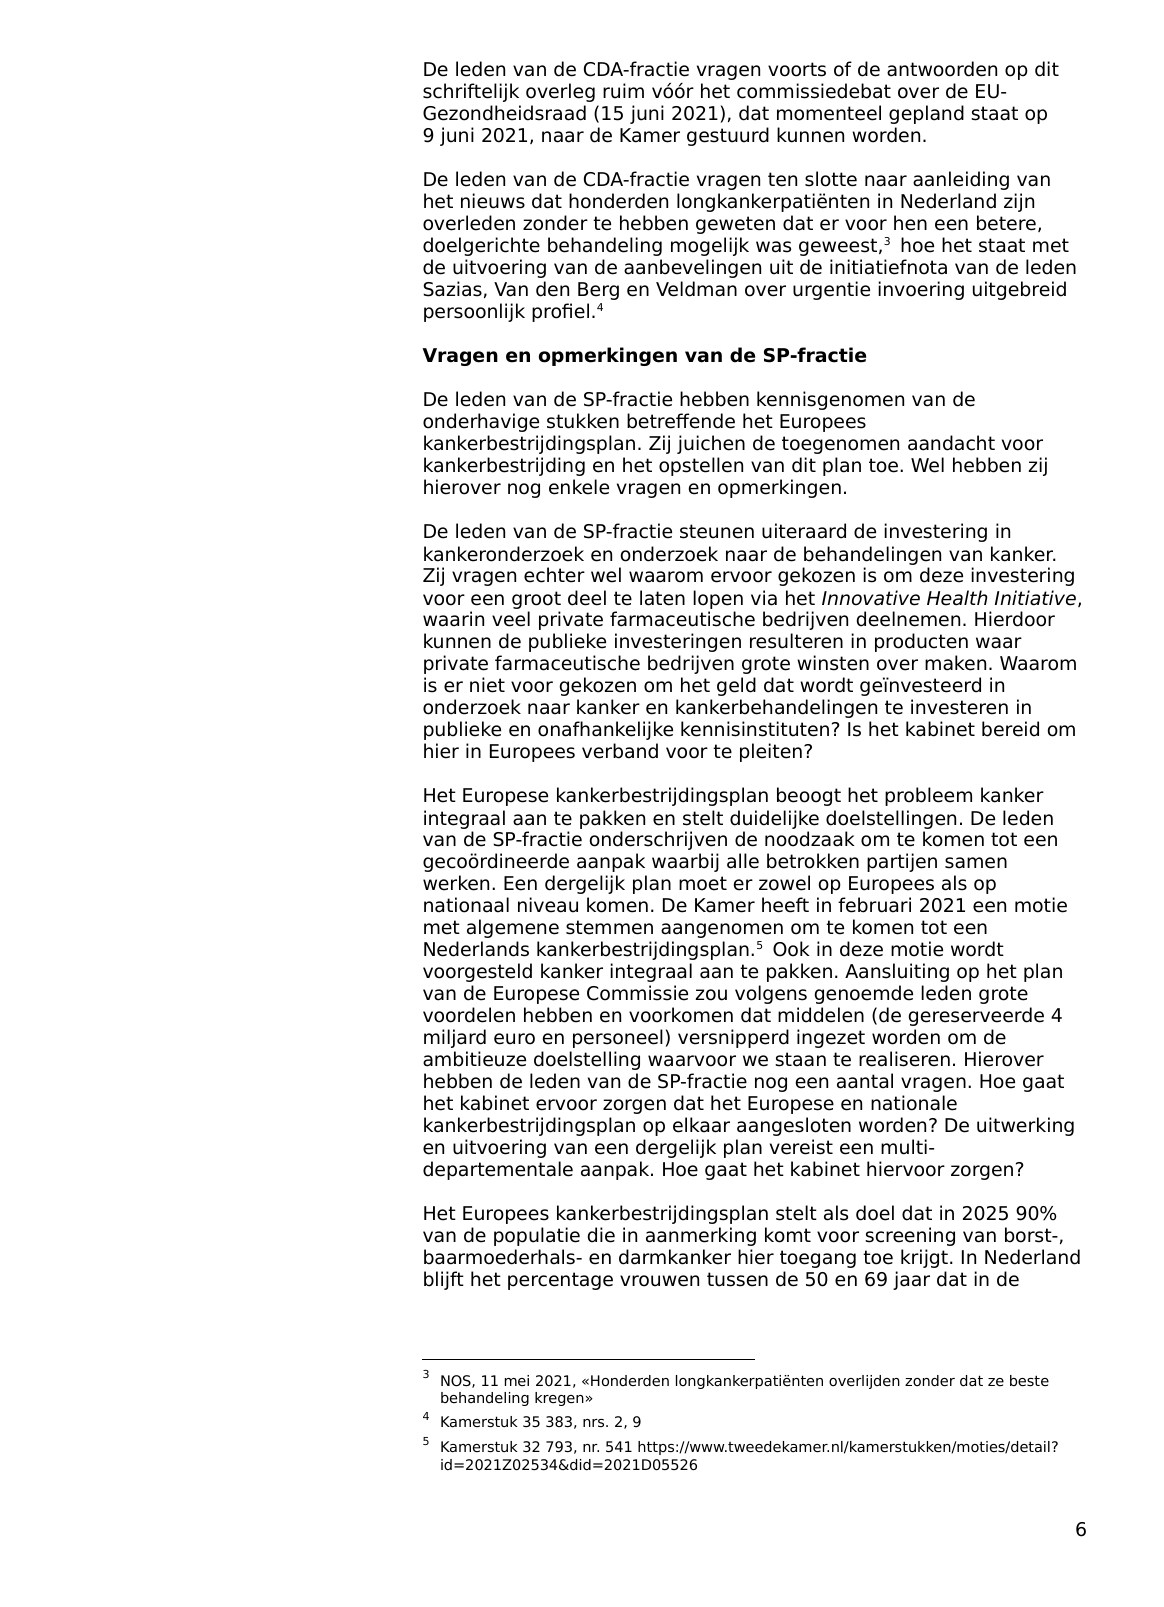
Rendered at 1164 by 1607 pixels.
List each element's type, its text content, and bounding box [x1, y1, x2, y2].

text De leden van de CDA-fractie vragen voorts of de antwoorden op dit schriftelijk overleg ruim vóór het commissiedebat over de EU-Gezondheidsraad (15 juni 2021), dat momenteel gepland staat op 9 juni 2021, naar de Kamer gestuurd kunnen worden. [422, 59, 1087, 147]
text Kamerstuk 32 793, nr. 541 https://www.tweedekamer.nl/kamerstukken/moties/detail?id=2021Z02534&did=2021D05526 [422, 1435, 1087, 1474]
text De leden van de SP-fractie hebben kennisgenomen van de onderhavige stukken betreffende het Europees kankerbestrijdingsplan. Zij juichen de toegenomen aandacht voor kankerbestrijding en het opstellen van dit plan toe. Wel hebben zij hierover nog enkele vragen en opmerkingen. [422, 389, 1087, 499]
text Kamerstuk 35 383, nrs. 2, 9 [422, 1410, 1087, 1432]
text NOS, 11 mei 2021, «Honderden longkankerpatiënten overlijden zonder dat ze beste behandeling kregen» [422, 1368, 1087, 1407]
text Het Europees kankerbestrijdingsplan stelt als doel dat in 2025 90% van de populatie die in aanmerking komt voor screening van borst-, baarmoederhals- en darmkanker hier toegang toe krijgt. In Nederland blijft het percentage vrouwen tussen de 50 en 69 jaar dat in de [422, 1203, 1087, 1291]
text Het Europese kankerbestrijdingsplan beoogt het probleem kanker integraal aan te pakken en stelt duidelijke doelstellingen. De leden van de SP-fractie onderschrijven de noodzaak om te komen tot een gecoördineerde aanpak waarbij alle betrokken partijen samen werken. Een dergelijk plan moet er zowel op Europees als op nationaal niveau komen. De Kamer heeft in februari 2021 een motie met algemene stemmen aangenomen om te komen tot een Nederlands kankerbestrijdingsplan. Ook in deze motie wordt voorgesteld kanker integraal aan te pakken. Aansluiting op het plan van de Europese Commissie zou volgens genoemde leden grote voordelen hebben en voorkomen dat middelen (de gereserveerde 4 miljard euro en personeel) versnipperd ingezet worden om de ambitieuze doelstelling waarvoor we staan te realiseren. Hierover hebben de leden van de SP-fractie nog een aantal vragen. Hoe gaat het kabinet ervoor zorgen dat het Europese en nationale kankerbestrijdingsplan op elkaar aangesloten worden? De uitwerking en uitvoering van een dergelijk plan vereist een multi-departementale aanpak. Hoe gaat het kabinet hiervoor zorgen? [422, 785, 1087, 1181]
text De leden van de CDA-fractie vragen ten slotte naar aanleiding van het nieuws dat honderden longkankerpatiënten in Nederland zijn overleden zonder te hebben geweten dat er voor hen een betere, doelgerichte behandeling mogelijk was geweest, hoe het staat met de uitvoering van de aanbevelingen uit de initiatiefnota van de leden Sazias, Van den Berg en Veldman over urgentie invoering uitgebreid persoonlijk profiel. [422, 169, 1087, 323]
text De leden van de SP-fractie steunen uiteraard de investering in kankeronderzoek en onderzoek naar de behandelingen van kanker. Zij vragen echter wel waarom ervoor gekozen is om deze investering voor een groot deel te laten lopen via het Innovative Health Initiative, waarin veel private farmaceutische bedrijven deelnemen. Hierdoor kunnen de publieke investeringen resulteren in producten waar private farmaceutische bedrijven grote winsten over maken. Waarom is er niet voor gekozen om het geld dat wordt geïnvesteerd in onderzoek naar kanker en kankerbehandelingen te investeren in publieke en onafhankelijke kennisinstituten? Is het kabinet bereid om hier in Europees verband voor te pleiten? [422, 521, 1087, 763]
subtitle Vragen en opmerkingen van de SP-fractie [422, 345, 1087, 367]
